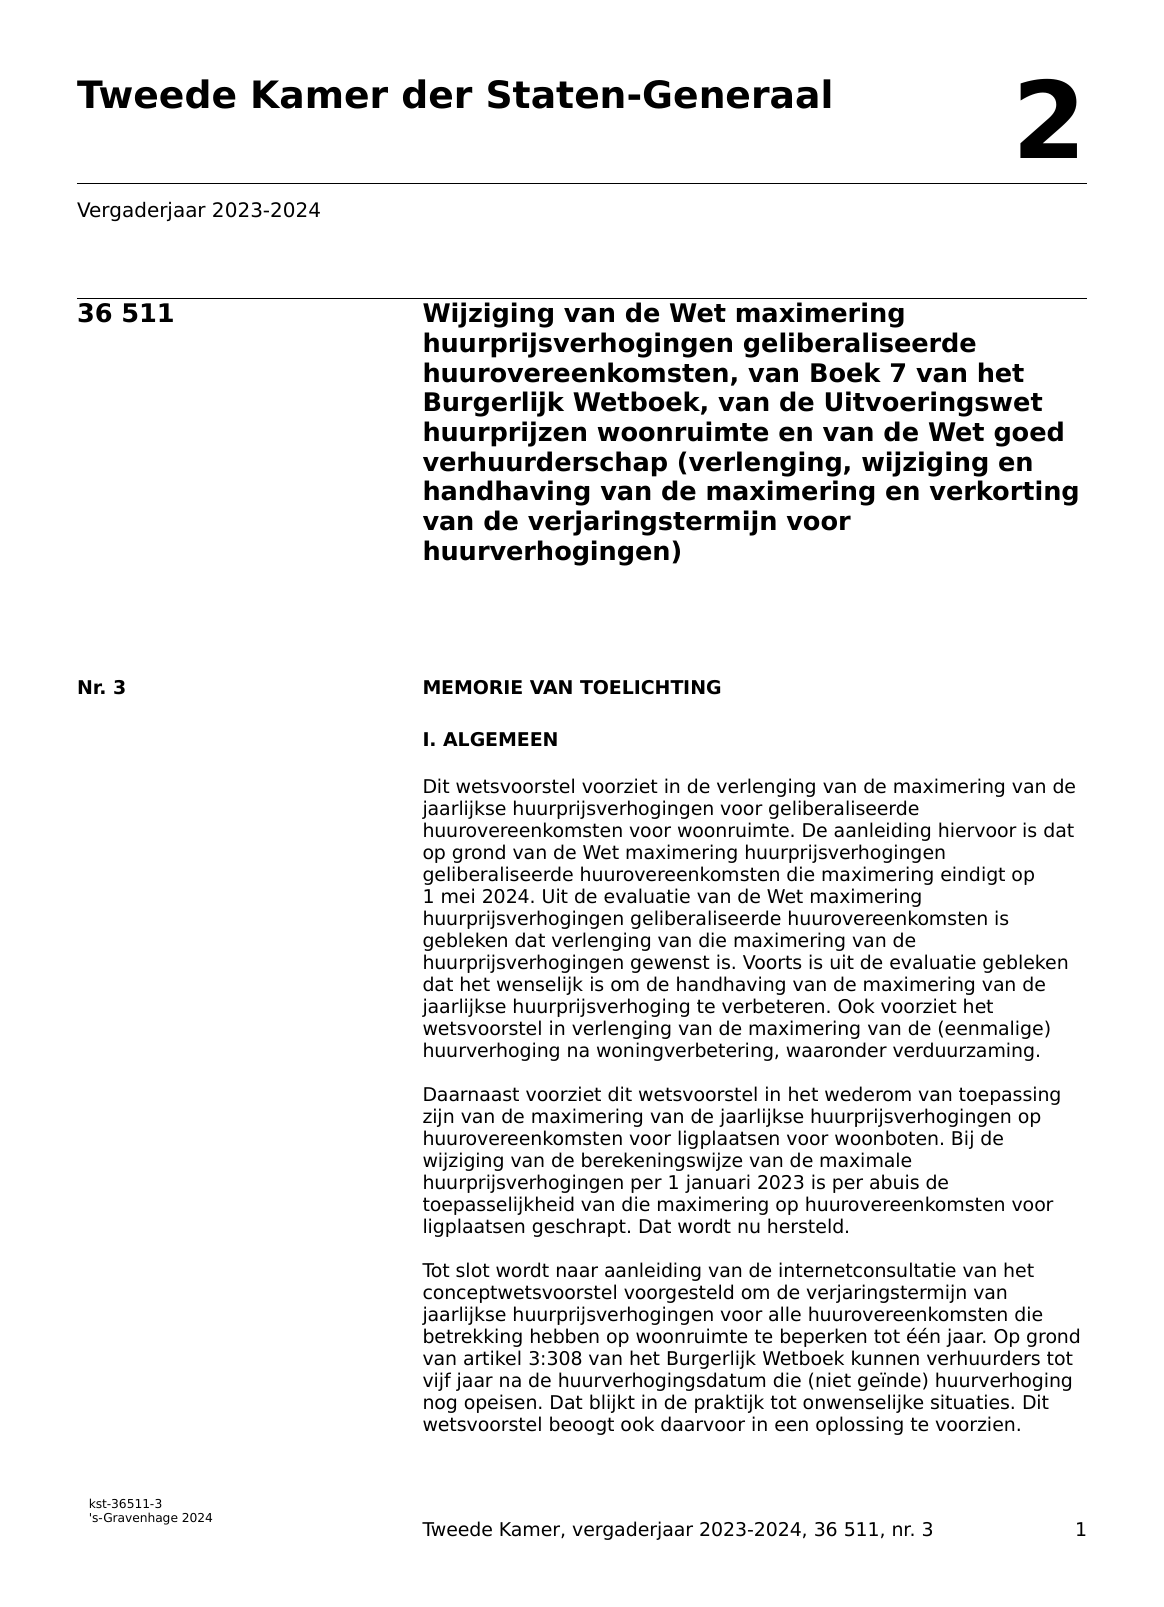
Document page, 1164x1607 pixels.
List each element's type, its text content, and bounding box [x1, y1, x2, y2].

table_cell Vergaderjaar 2023-2024 [77, 184, 1087, 298]
subtitle 36 511 Wijziging van de Wet maximering huurprijsverhogingen geliberaliseerde huurovereenkomsten, van Boek 7 van het Burgerlijk Wetboek, van de Uitvoeringswet huurprijzen woonruimte en van de Wet goed verhuurderschap (verlenging, wijziging en handhaving van de maximering en verkorting van de verjaringstermijn voor huurverhogingen) [77, 299, 1087, 566]
text 's-Gravenhage 2024 [88, 1511, 323, 1525]
table_header Tweede Kamer der Staten-Generaal [77, 59, 886, 183]
text kst-36511-3 [88, 1497, 323, 1511]
subtitle Nr. 3 MEMORIE VAN TOELICHTING [77, 677, 1087, 699]
text Dit wetsvoorstel voorziet in de verlenging van de maximering van de jaarlijkse huurprijsverhogingen voor geliberaliseerde huurovereenkomsten voor woonruimte. De aanleiding hiervoor is dat op grond van de Wet maximering huurprijsverhogingen geliberaliseerde huurovereenkomsten die maximering eindigt op 1 mei 2024. Uit de evaluatie van de Wet maximering huurprijsverhogingen geliberaliseerde huurovereenkomsten is gebleken dat verlenging van die maximering van de huurprijsverhogingen gewenst is. Voorts is uit de evaluatie gebleken dat het wenselijk is om de handhaving van de maximering van de jaarlijkse huurprijsverhoging te verbeteren. Ook voorziet het wetsvoorstel in verlenging van de maximering van de (eenmalige) huurverhoging na woningverbetering, waaronder verduurzaming. [422, 776, 1087, 1062]
text Daarnaast voorziet dit wetsvoorstel in het wederom van toepassing zijn van de maximering van de jaarlijkse huurprijsverhogingen op huurovereenkomsten voor ligplaatsen voor woonboten. Bij de wijziging van de berekeningswijze van de maximale huurprijsverhogingen per 1 januari 2023 is per abuis de toepasselijkheid van die maximering op huurovereenkomsten voor ligplaatsen geschrapt. Dat wordt nu hersteld. [422, 1084, 1087, 1238]
text Tot slot wordt naar aanleiding van de internetconsultatie van het conceptwetsvoorstel voorgesteld om de verjaringstermijn van jaarlijkse huurprijsverhogingen voor alle huurovereenkomsten die betrekking hebben op woonruimte te beperken tot één jaar. Op grond van artikel 3:308 van het Burgerlijk Wetboek kunnen verhuurders tot vijf jaar na de huurverhogingsdatum die (niet geïnde) huurverhoging nog opeisen. Dat blijkt in de praktijk tot onwenselijke situaties. Dit wetsvoorstel beoogt ook daarvoor in een oplossing te voorzien. [422, 1260, 1087, 1436]
table_header 2 [886, 59, 1087, 183]
subtitle I. ALGEMEEN [422, 729, 1087, 751]
